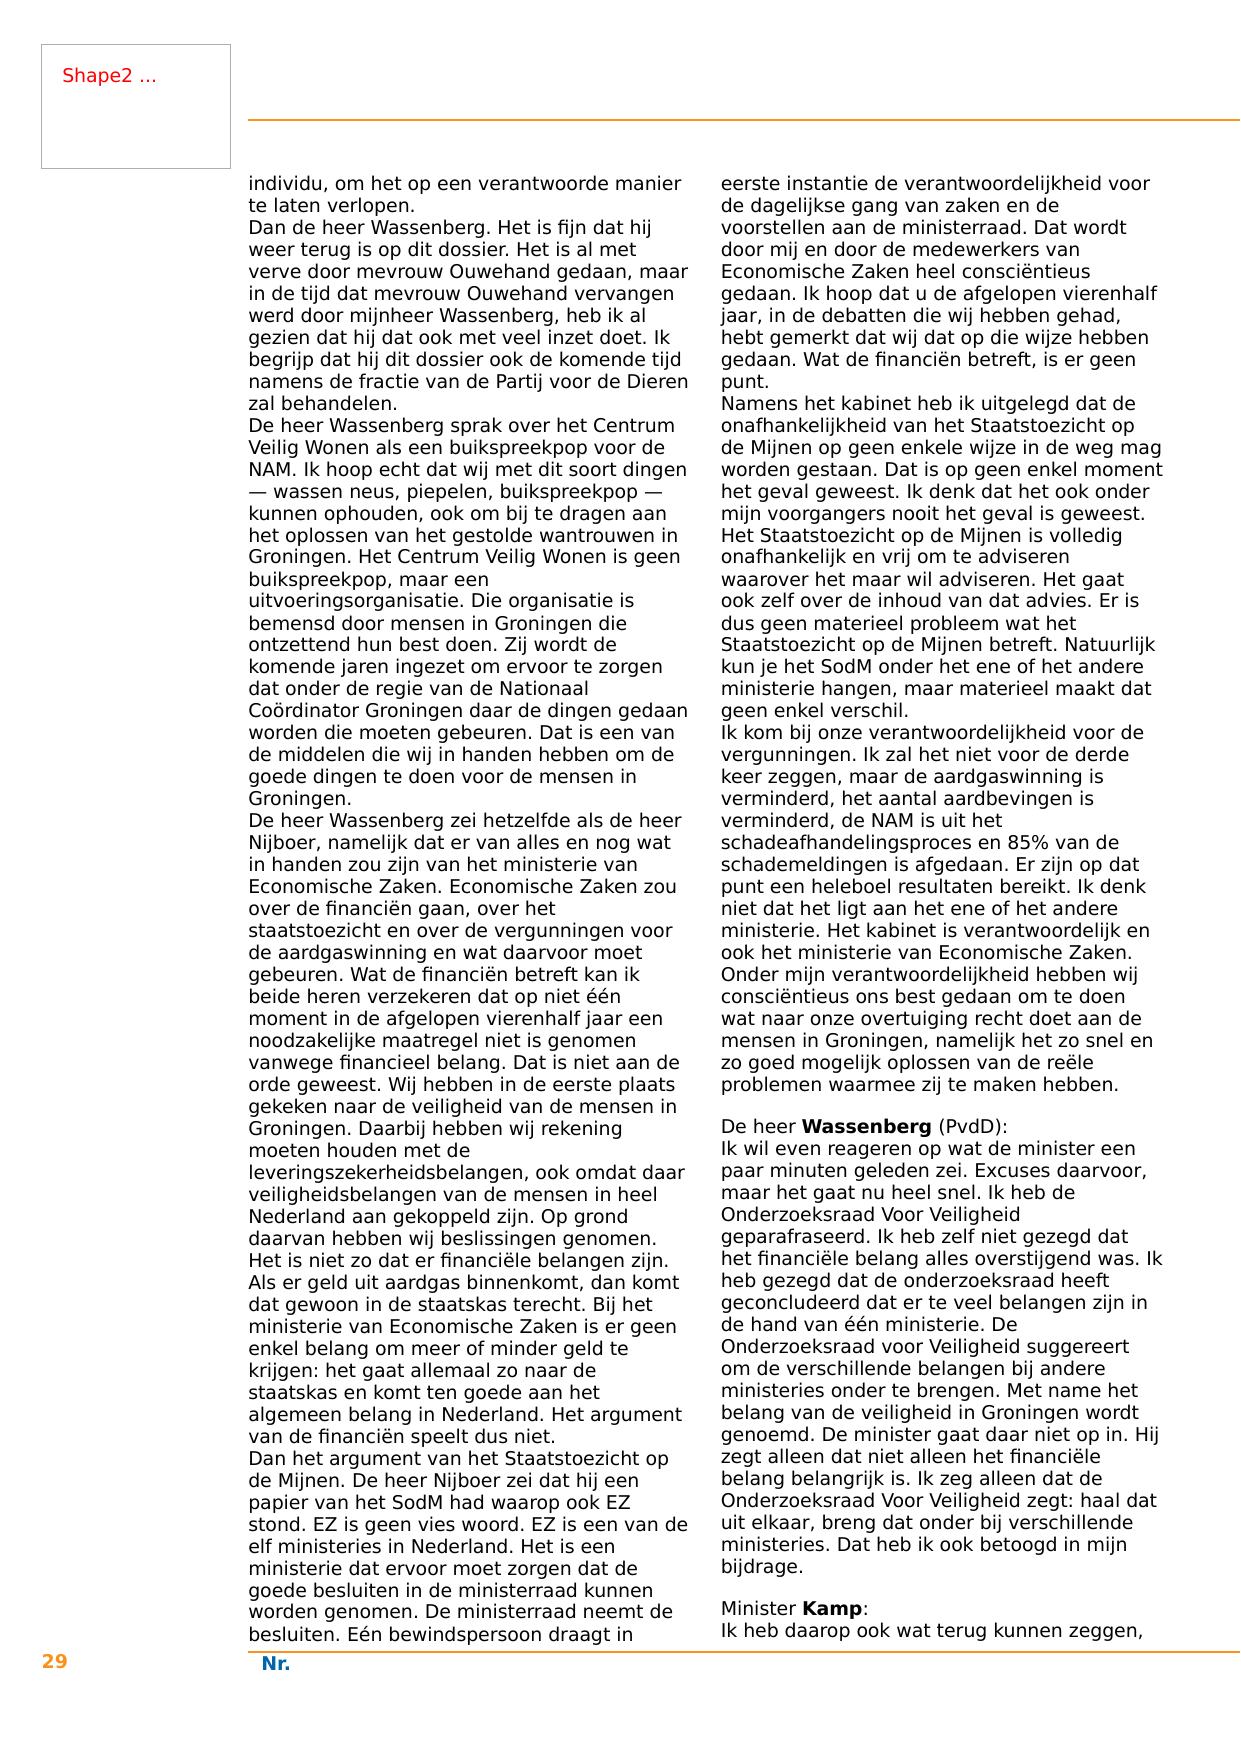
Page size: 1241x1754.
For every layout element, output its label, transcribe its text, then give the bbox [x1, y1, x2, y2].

text Namens het kabinet heb ik uitgelegd dat de onafhankelijkheid van het Staatstoezicht op de Mijnen op geen enkele wijze in de weg mag worden gestaan. Dat is op geen enkel moment het geval geweest. Ik denk dat het ook onder mijn voorgangers nooit het geval is geweest. Het Staatstoezicht op de Mijnen is volledig onafhankelijk en vrij om te adviseren waarover het maar wil adviseren. Het gaat ook zelf over de inhoud van dat advies. Er is dus geen materieel probleem wat het Staatstoezicht op de Mijnen betreft. Natuurlijk kun je het SodM onder het ene of het andere ministerie hangen, maar materieel maakt dat geen enkel verschil. [721, 393, 1163, 722]
text Ik heb daarop ook wat terug kunnen zeggen, [721, 1619, 1163, 1641]
text Ik wil even reageren op wat de minister een paar minuten geleden zei. Excuses daarvoor, maar het gaat nu heel snel. Ik heb de Onderzoeksraad Voor Veiligheid geparafraseerd. Ik heb zelf niet gezegd dat het financiële belang alles overstijgend was. Ik heb gezegd dat de onderzoeksraad heeft geconcludeerd dat er te veel belangen zijn in de hand van één ministerie. De Onderzoeksraad voor Veiligheid suggereert om de verschillende belangen bij andere ministeries onder te brengen. Met name het belang van de veiligheid in Groningen wordt genoemd. De minister gaat daar niet op in. Hij zegt alleen dat niet alleen het financiële belang belangrijk is. Ik zeg alleen dat de Onderzoeksraad Voor Veiligheid zegt: haal dat uit elkaar, breng dat onder bij verschillende ministeries. Dat heb ik ook betoogd in mijn bijdrage. [721, 1138, 1163, 1577]
text De heer Wassenberg (PvdD): [721, 1116, 1163, 1138]
text Dan de heer Wassenberg. Het is fijn dat hij weer terug is op dit dossier. Het is al met verve door mevrouw Ouwehand gedaan, maar in de tijd dat mevrouw Ouwehand vervangen werd door mijnheer Wassenberg, heb ik al gezien dat hij dat ook met veel inzet doet. Ik begrijp dat hij dit dossier ook de komende tijd namens de fractie van de Partij voor de Dieren zal behandelen. [248, 217, 691, 414]
text De heer Wassenberg zei hetzelfde als de heer Nijboer, namelijk dat er van alles en nog wat in handen zou zijn van het ministerie van Economische Zaken. Economische Zaken zou over de financiën gaan, over het staatstoezicht en over de vergunningen voor de aardgaswinning en wat daarvoor moet gebeuren. Wat de financiën betreft kan ik beide heren verzekeren dat op niet één moment in de afgelopen vierenhalf jaar een noodzakelijke maatregel niet is genomen vanwege financieel belang. Dat is niet aan de orde geweest. Wij hebben in de eerste plaats gekeken naar de veiligheid van de mensen in Groningen. Daarbij hebben wij rekening moeten houden met de leveringszekerheidsbelangen, ook omdat daar veiligheidsbelangen van de mensen in heel Nederland aan gekoppeld zijn. Op grond daarvan hebben wij beslissingen genomen. [248, 810, 691, 1250]
text Minister Kamp: [721, 1597, 1163, 1619]
text Dan het argument van het Staatstoezicht op de Mijnen. De heer Nijboer zei dat hij een papier van het SodM had waarop ook EZ stond. EZ is geen vies woord. EZ is een van de elf ministeries in Nederland. Het is een ministerie dat ervoor moet zorgen dat de goede besluiten in de ministerraad kunnen worden genomen. De ministerraad neemt de besluiten. Eén bewindspersoon draagt in [248, 1448, 691, 1645]
text Het is niet zo dat er financiële belangen zijn. Als er geld uit aardgas binnenkomt, dan komt dat gewoon in de staatskas terecht. Bij het ministerie van Economische Zaken is er geen enkel belang om meer of minder geld te krijgen: het gaat allemaal zo naar de staatskas en komt ten goede aan het algemeen belang in Nederland. Het argument van de financiën speelt dus niet. [248, 1250, 691, 1448]
text Ik kom bij onze verantwoordelijkheid voor de vergunningen. Ik zal het niet voor de derde keer zeggen, maar de aardgaswinning is verminderd, het aantal aardbevingen is verminderd, de NAM is uit het schadeafhandelingsproces en 85% van de schademeldingen is afgedaan. Er zijn op dat punt een heleboel resultaten bereikt. Ik denk niet dat het ligt aan het ene of het andere ministerie. Het kabinet is verantwoordelijk en ook het ministerie van Economische Zaken. Onder mijn verantwoordelijkheid hebben wij consciëntieus ons best gedaan om te doen wat naar onze overtuiging recht doet aan de mensen in Groningen, namelijk het zo snel en zo goed mogelijk oplossen van de reële problemen waarmee zij te maken hebben. [721, 722, 1163, 1096]
text De heer Wassenberg sprak over het Centrum Veilig Wonen als een buikspreekpop voor de NAM. Ik hoop echt dat wij met dit soort dingen — wassen neus, piepelen, buikspreekpop — kunnen ophouden, ook om bij te dragen aan het oplossen van het gestolde wantrouwen in Groningen. Het Centrum Veilig Wonen is geen buikspreekpop, maar een uitvoeringsorganisatie. Die organisatie is bemensd door mensen in Groningen die ontzettend hun best doen. Zij wordt de komende jaren ingezet om ervoor te zorgen dat onder de regie van de Nationaal Coördinator Groningen daar de dingen gedaan worden die moeten gebeuren. Dat is een van de middelen die wij in handen hebben om de goede dingen te doen voor de mensen in Groningen. [248, 414, 691, 810]
text eerste instantie de verantwoordelijkheid voor de dagelijkse gang van zaken en de voorstellen aan de ministerraad. Dat wordt door mij en door de medewerkers van Economische Zaken heel consciëntieus gedaan. Ik hoop dat u de afgelopen vierenhalf jaar, in de debatten die wij hebben gehad, hebt gemerkt dat wij dat op die wijze hebben gedaan. Wat de financiën betreft, is er geen punt. [721, 173, 1163, 393]
text individu, om het op een verantwoorde manier te laten verlopen. [248, 173, 691, 217]
